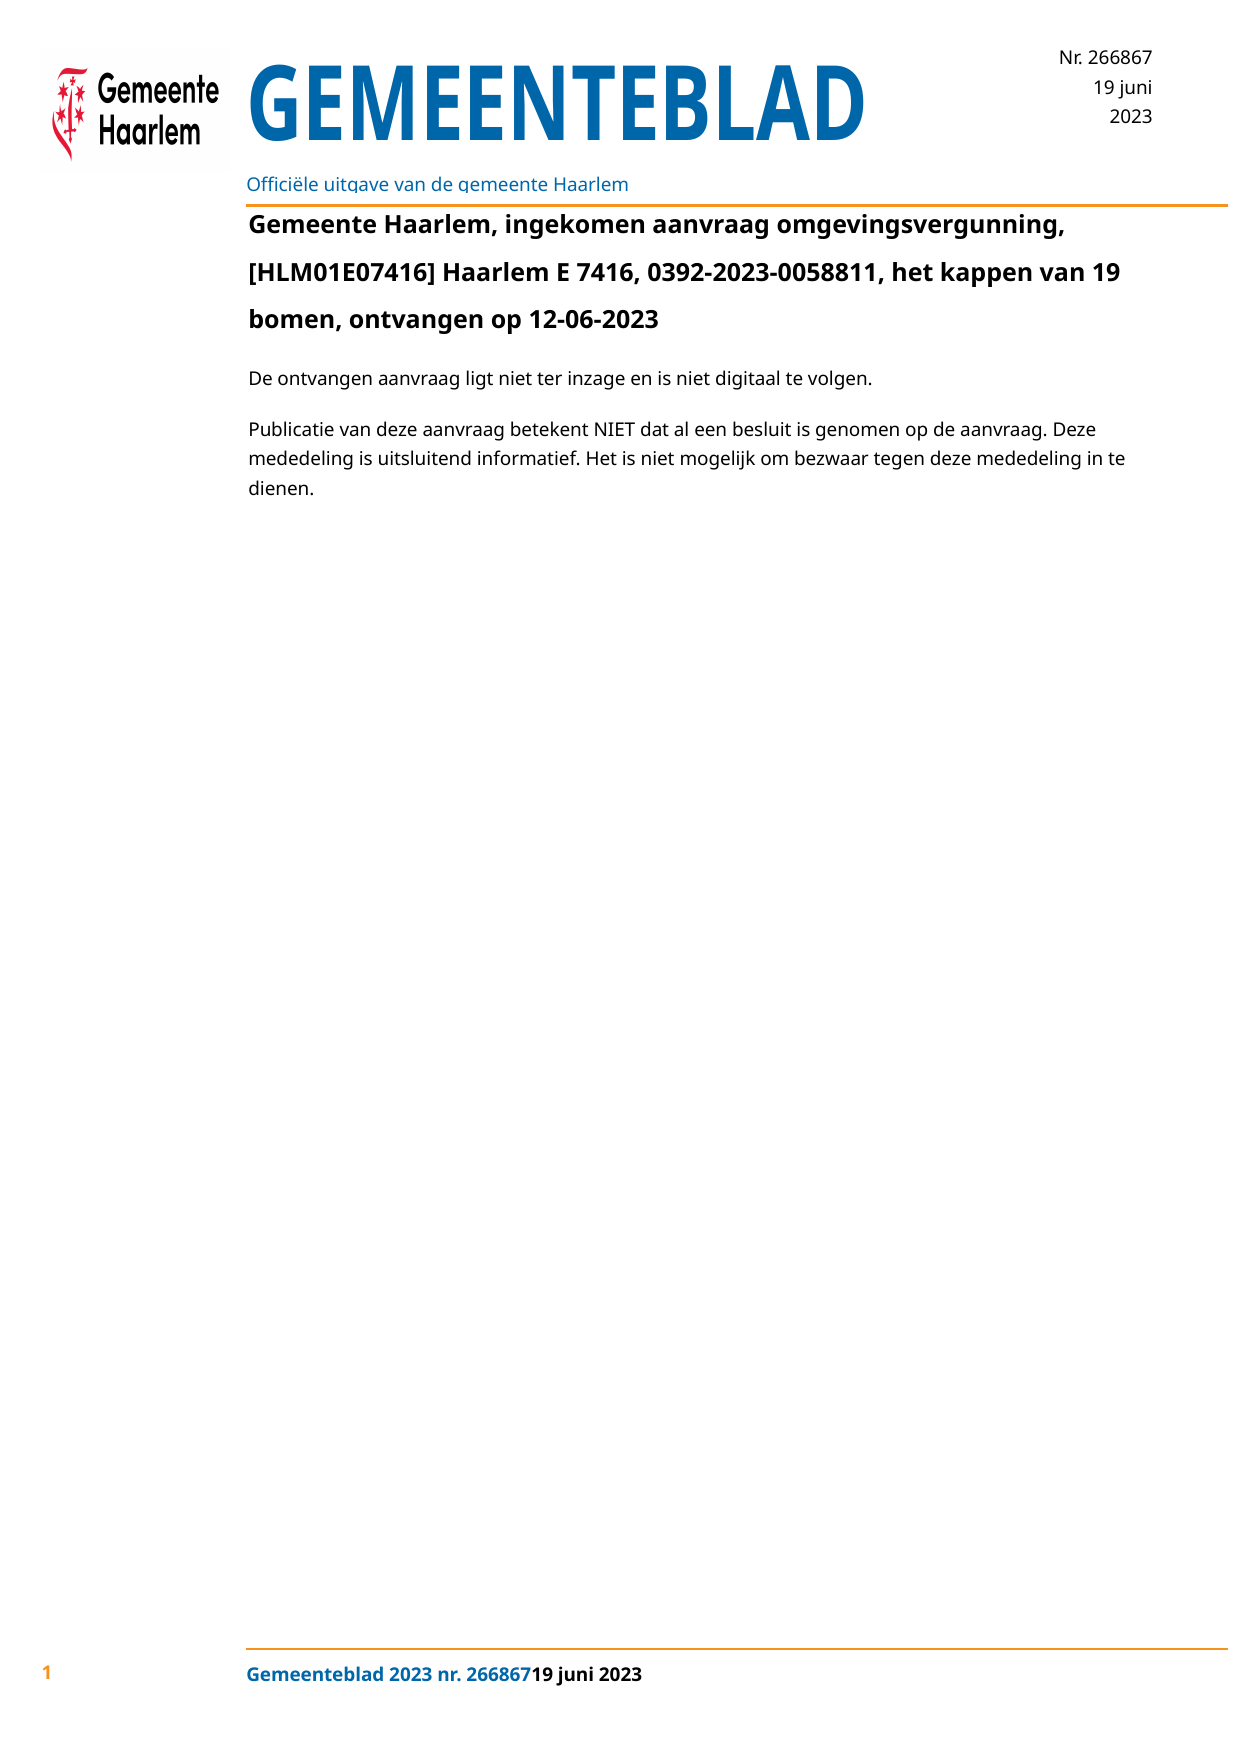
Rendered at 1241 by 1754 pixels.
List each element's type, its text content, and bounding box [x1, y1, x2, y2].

text Gemeente Haarlem, ingekomen aanvraag omgevingsvergunning, [HLM01E07416] Haarlem E 7416, 0392-2023-0058811, het kappen van 19 bomen, ontvangen op 12-06-2023 [248, 207, 1152, 336]
picture [41, 47, 231, 172]
text Publicatie van deze aanvraag betekent NIET dat al een besluit is genomen op de aanvraag. Deze mededeling is uitsluitend informatief. Het is niet mogelijk om bezwaar tegen deze mededeling in te dienen. [248, 416, 1152, 501]
text De ontvangen aanvraag ligt niet ter inzage en is niet digitaal te volgen. [248, 366, 1152, 391]
